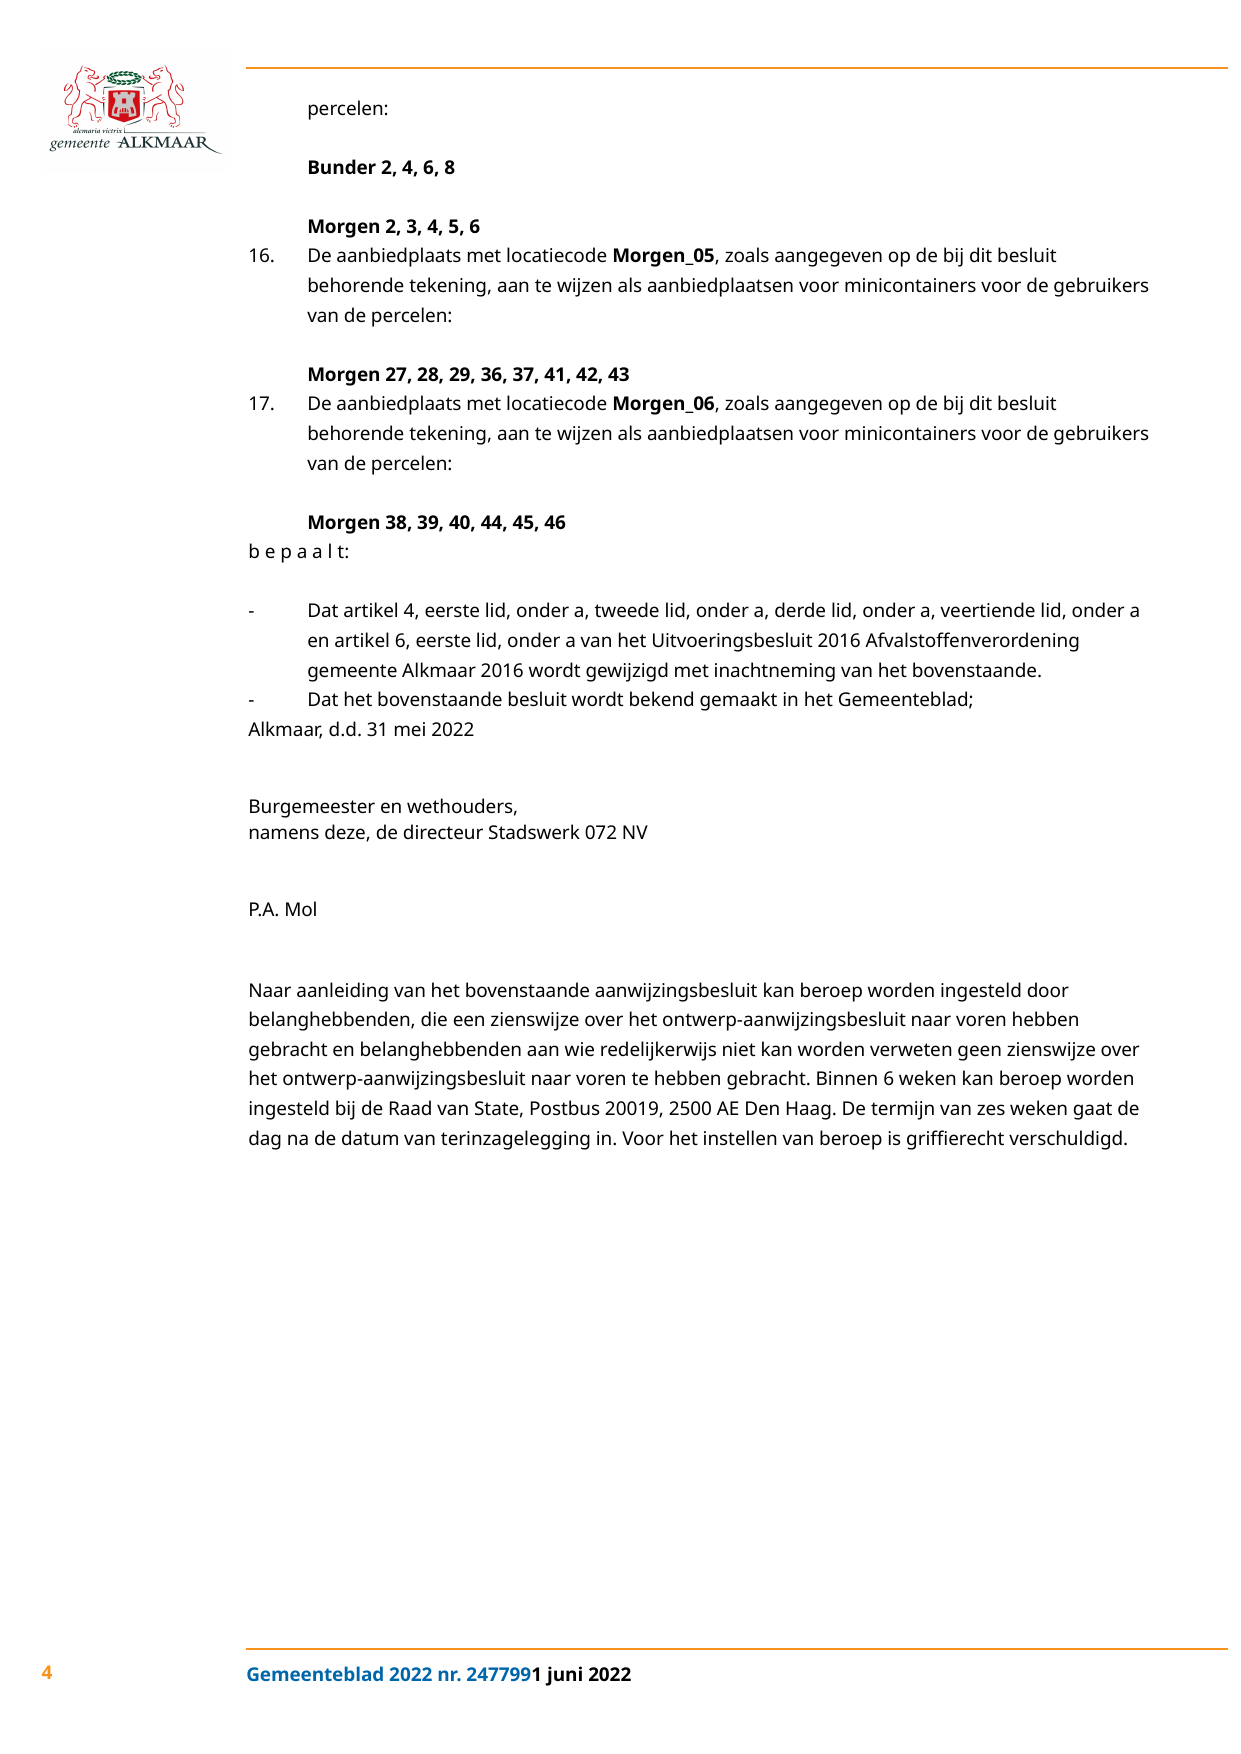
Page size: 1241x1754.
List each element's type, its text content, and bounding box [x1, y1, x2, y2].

text Naar aanleiding van het bovenstaande aanwijzingsbesluit kan beroep worden ingesteld door belanghebbenden, die een zienswijze over het ontwerp-aanwijzingsbesluit naar voren hebben gebracht en belanghebbenden aan wie redelijkerwijs niet kan worden verweten geen zienswijze over het ontwerp-aanwijzingsbesluit naar voren te hebben gebracht. Binnen 6 weken kan beroep worden ingesteld bij de Raad van State, Postbus 20019, 2500 AE Den Haag. De termijn van zes weken gaat de dag na de datum van terinzagelegging in. Voor het instellen van beroep is griffierecht verschuldigd. [248, 977, 1152, 1150]
list percelen: [248, 95, 1152, 121]
list De aanbiedplaats met locatiecode Morgen_05, zoals aangegeven op de bij dit besluit behorende tekening, aan te wijzen als aanbiedplaatsen voor minicontainers voor de gebruikers van de percelen: [248, 243, 1152, 328]
list Morgen 2, 3, 4, 5, 6 [248, 213, 1152, 239]
picture [41, 47, 231, 172]
text Alkmaar, d.d. 31 mei 2022 [248, 716, 1152, 742]
text P.A. Mol [248, 896, 1152, 922]
text Burgemeester en wethouders, [248, 793, 1152, 819]
list Dat het bovenstaande besluit wordt bekend gemaakt in het Gemeenteblad; [248, 686, 1152, 712]
list De aanbiedplaats met locatiecode Morgen_06, zoals aangegeven op de bij dit besluit behorende tekening, aan te wijzen als aanbiedplaatsen voor minicontainers voor de gebruikers van de percelen: [248, 391, 1152, 476]
text namens deze, de directeur Stadswerk 072 NV [248, 819, 1152, 845]
list Dat artikel 4, eerste lid, onder a, tweede lid, onder a, derde lid, onder a, veertiende lid, onder a en artikel 6, eerste lid, onder a van het Uitvoeringsbesluit 2016 Afvalstoffenverordening gemeente Alkmaar 2016 wordt gewijzigd met inachtneming van het bovenstaande. [248, 598, 1152, 683]
list Morgen 27, 28, 29, 36, 37, 41, 42, 43 [248, 361, 1152, 387]
text b e p a a l t: [248, 538, 1152, 564]
list Morgen 38, 39, 40, 44, 45, 46 [248, 509, 1152, 535]
list Bunder 2, 4, 6, 8 [248, 154, 1152, 180]
